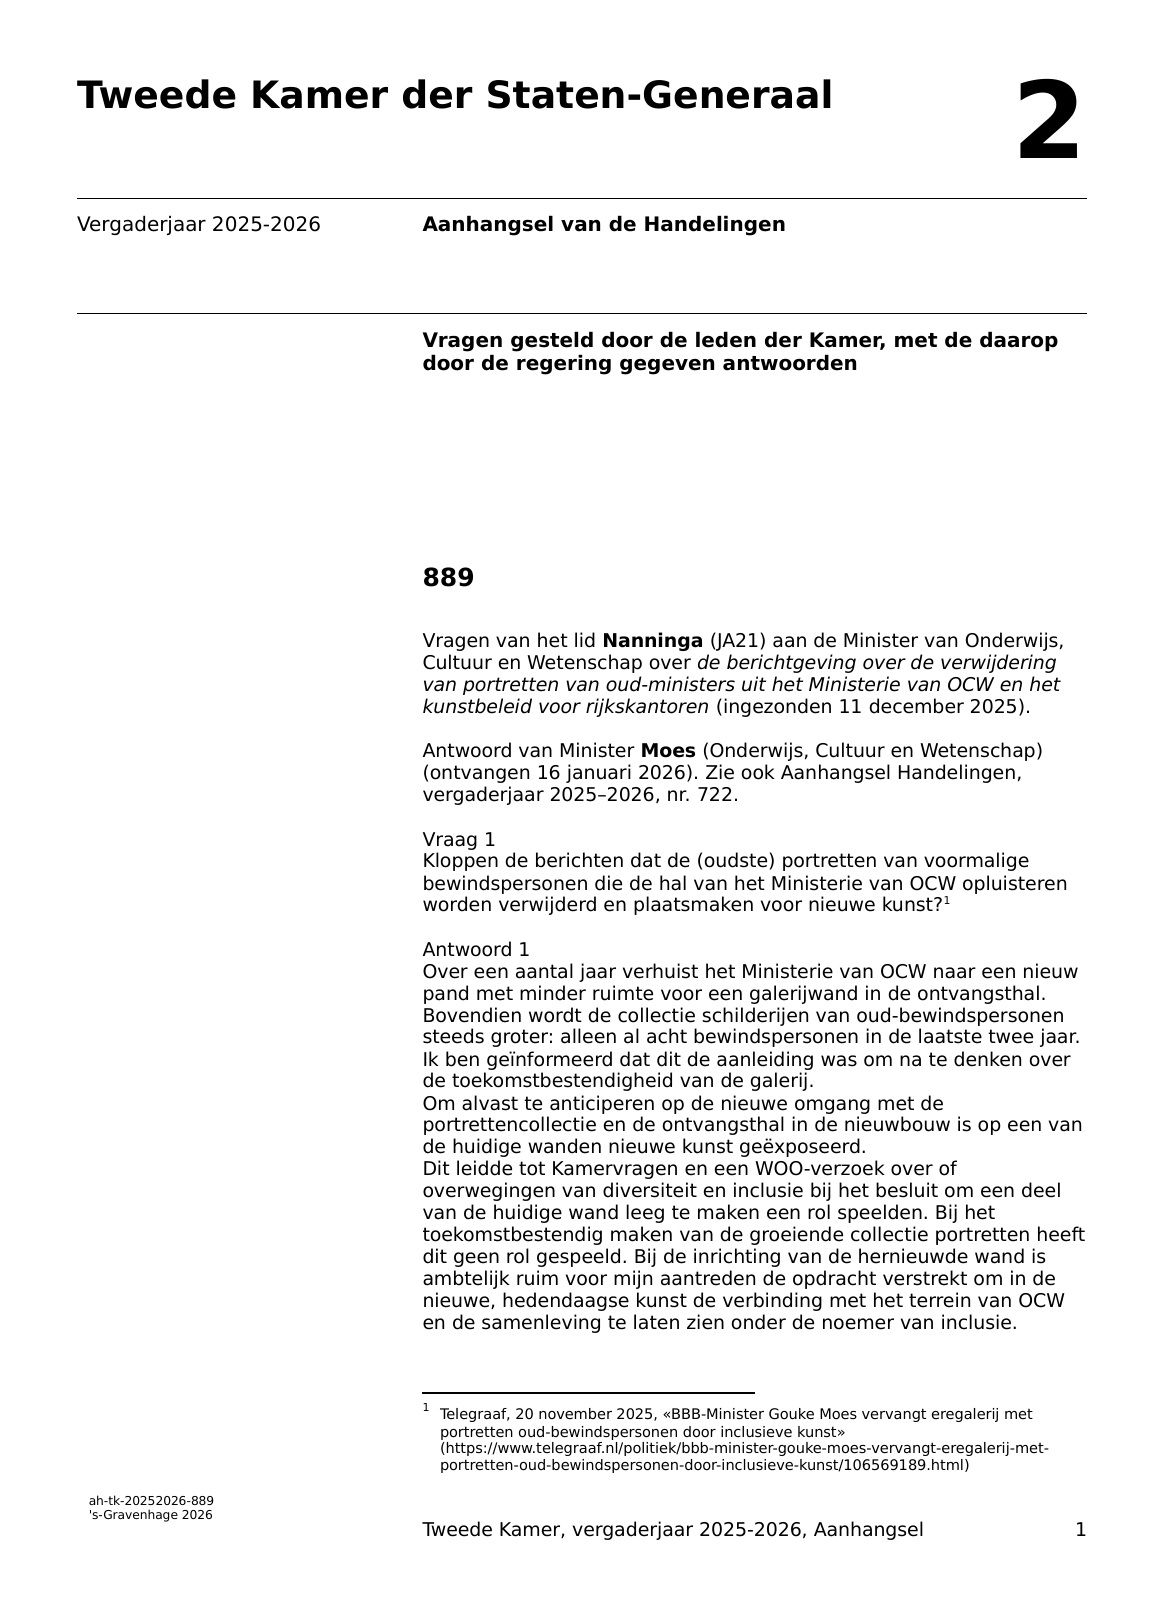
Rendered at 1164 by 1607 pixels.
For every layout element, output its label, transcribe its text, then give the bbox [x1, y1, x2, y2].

text Antwoord van Minister Moes (Onderwijs, Cultuur en Wetenschap) (ontvangen 16 januari 2026). Zie ook Aanhangsel Handelingen, vergaderjaar 2025–2026, nr. 722. [422, 740, 1087, 806]
text Antwoord 1 [422, 938, 1087, 961]
table_header Tweede Kamer der Staten-Generaal [77, 59, 886, 198]
table_cell Aanhangsel van de Handelingen [422, 199, 1087, 313]
text 's-Gravenhage 2026 [88, 1508, 323, 1522]
text 889 [422, 563, 1087, 592]
text Telegraaf, 20 november 2025, «BBB-Minister Gouke Moes vervangt eregalerij met portretten oud-bewindspersonen door inclusieve kunst» (https://www.telegraaf.nl/politiek/bbb-minister-gouke-moes-vervangt-eregalerij-met-portretten-oud-bewindspersonen-door-inclusieve-kunst/106569189.html) [422, 1402, 1087, 1474]
text Vraag 1 [422, 828, 1087, 850]
text Kloppen de berichten dat de (oudste) portretten van voormalige bewindspersonen die de hal van het Ministerie van OCW opluisteren worden verwijderd en plaatsmaken voor nieuwe kunst? [422, 850, 1087, 916]
text ah-tk-20252026-889 [88, 1494, 323, 1508]
text Vragen van het lid Nanninga (JA21) aan de Minister van Onderwijs, Cultuur en Wetenschap over de berichtgeving over de verwijdering van portretten van oud-ministers uit het Ministerie van OCW en het kunstbeleid voor rijkskantoren (ingezonden 11 december 2025). [422, 630, 1087, 718]
text Over een aantal jaar verhuist het Ministerie van OCW naar een nieuw pand met minder ruimte voor een galerijwand in de ontvangsthal. Bovendien wordt de collectie schilderijen van oud-bewindspersonen steeds groter: alleen al acht bewindspersonen in de laatste twee jaar. Ik ben geïnformeerd dat dit de aanleiding was om na te denken over de toekomstbestendigheid van de galerij. [422, 961, 1087, 1092]
table_cell [77, 314, 422, 375]
table_cell Vragen gesteld door de leden der Kamer, met de daarop door de regering gegeven antwoorden [422, 314, 1087, 375]
table_cell Vergaderjaar 2025-2026 [77, 199, 422, 313]
table_header 2 [886, 59, 1087, 198]
text Om alvast te anticiperen op de nieuwe omgang met de portrettencollectie en de ontvangsthal in de nieuwbouw is op een van de huidige wanden nieuwe kunst geëxposeerd. [422, 1092, 1087, 1158]
text Dit leidde tot Kamervragen en een WOO-verzoek over of overwegingen van diversiteit en inclusie bij het besluit om een deel van de huidige wand leeg te maken een rol speelden. Bij het toekomstbestendig maken van de groeiende collectie portretten heeft dit geen rol gespeeld. Bij de inrichting van de hernieuwde wand is ambtelijk ruim voor mijn aantreden de opdracht verstrekt om in de nieuwe, hedendaagse kunst de verbinding met het terrein van OCW en de samenleving te laten zien onder de noemer van inclusie. [422, 1158, 1087, 1334]
